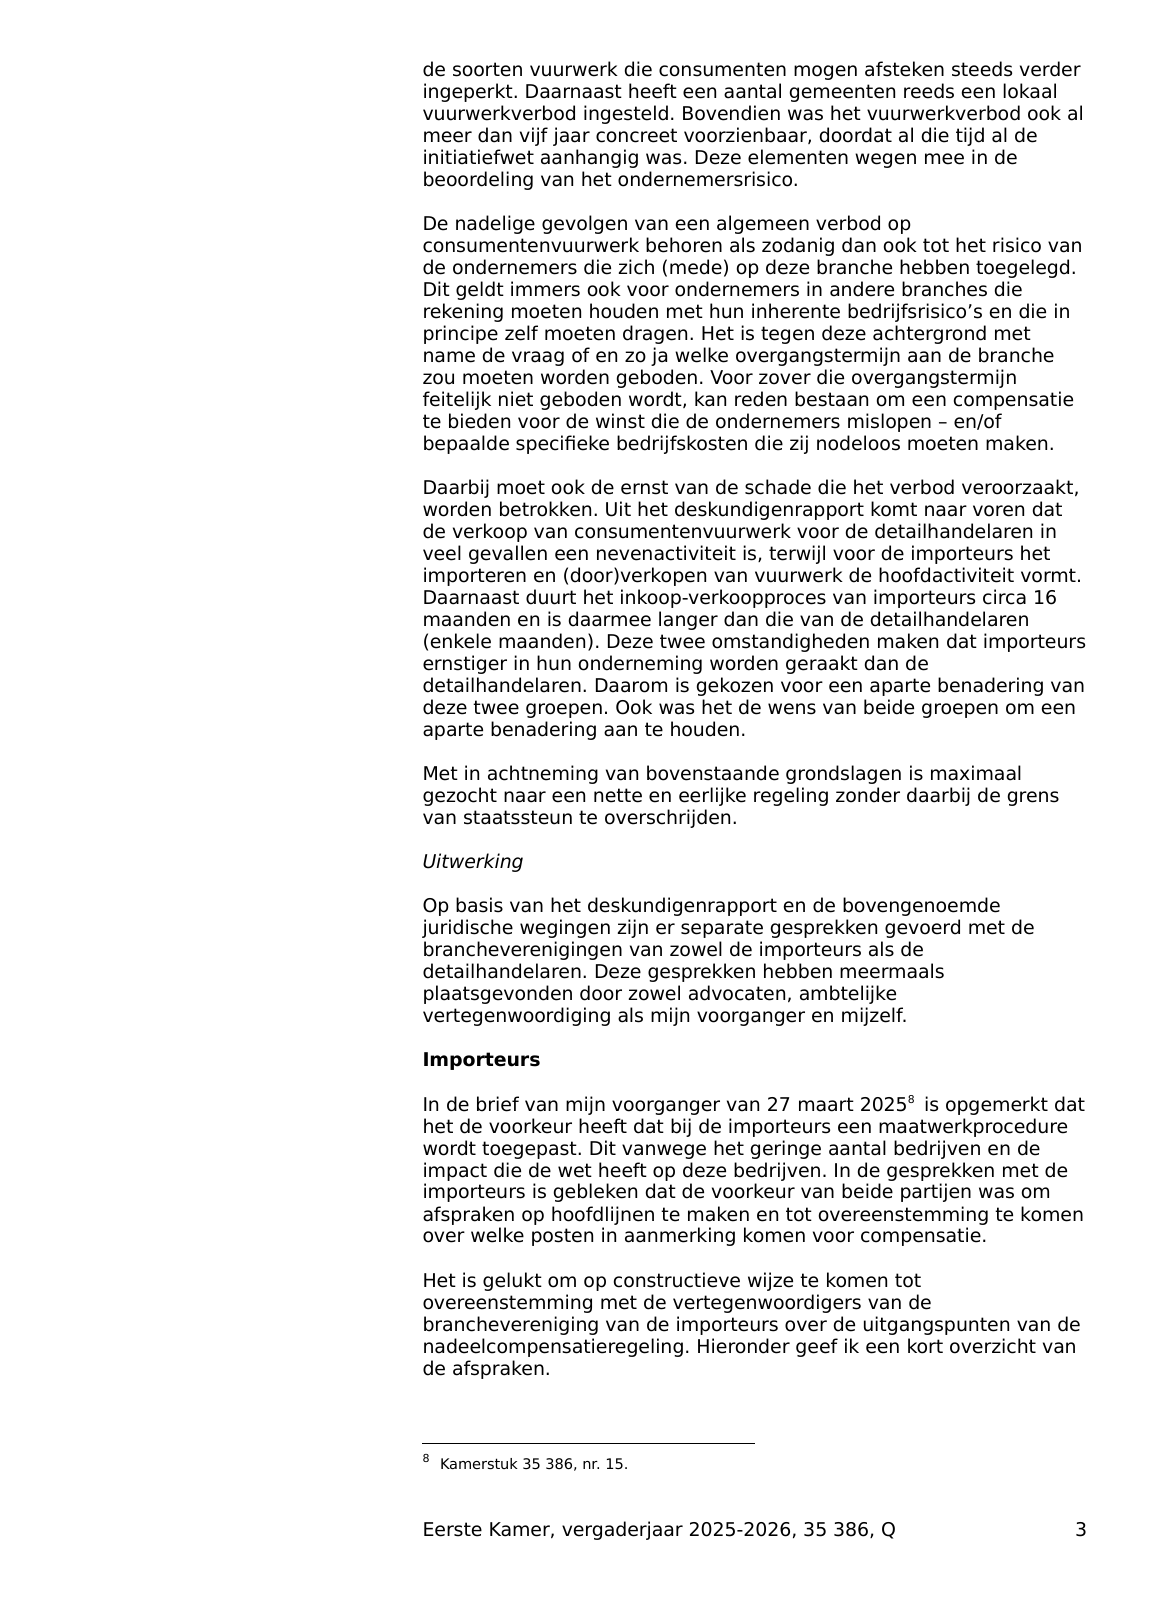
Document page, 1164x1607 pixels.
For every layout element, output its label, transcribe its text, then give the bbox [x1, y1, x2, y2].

text de soorten vuurwerk die consumenten mogen afsteken steeds verder ingeperkt. Daarnaast heeft een aantal gemeenten reeds een lokaal vuurwerkverbod ingesteld. Bovendien was het vuurwerkverbod ook al meer dan vijf jaar concreet voorzienbaar, doordat al die tijd al de initiatiefwet aanhangig was. Deze elementen wegen mee in de beoordeling van het ondernemersrisico. [422, 59, 1087, 191]
text De nadelige gevolgen van een algemeen verbod op consumentenvuurwerk behoren als zodanig dan ook tot het risico van de ondernemers die zich (mede) op deze branche hebben toegelegd. Dit geldt immers ook voor ondernemers in andere branches die rekening moeten houden met hun inherente bedrijfsrisico’s en die in principe zelf moeten dragen. Het is tegen deze achtergrond met name de vraag of en zo ja welke overgangstermijn aan de branche zou moeten worden geboden. Voor zover die overgangstermijn feitelijk niet geboden wordt, kan reden bestaan om een compensatie te bieden voor de winst die de ondernemers mislopen – en/of bepaalde specifieke bedrijfskosten die zij nodeloos moeten maken. [422, 213, 1087, 455]
text In de brief van mijn voorganger van 27 maart 2025 is opgemerkt dat het de voorkeur heeft dat bij de importeurs een maatwerkprocedure wordt toegepast. Dit vanwege het geringe aantal bedrijven en de impact die de wet heeft op deze bedrijven. In de gesprekken met de importeurs is gebleken dat de voorkeur van beide partijen was om afspraken op hoofdlijnen te maken en tot overeenstemming te komen over welke posten in aanmerking komen voor compensatie. [422, 1093, 1087, 1247]
subtitle Uitwerking [422, 851, 1087, 873]
text Op basis van het deskundigenrapport en de bovengenoemde juridische wegingen zijn er separate gesprekken gevoerd met de brancheverenigingen van zowel de importeurs als de detailhandelaren. Deze gesprekken hebben meermaals plaatsgevonden door zowel advocaten, ambtelijke vertegenwoordiging als mijn voorganger en mijzelf. [422, 895, 1087, 1027]
text Daarbij moet ook de ernst van de schade die het verbod veroorzaakt, worden betrokken. Uit het deskundigenrapport komt naar voren dat de verkoop van consumentenvuurwerk voor de detailhandelaren in veel gevallen een nevenactiviteit is, terwijl voor de importeurs het importeren en (door)verkopen van vuurwerk de hoofdactiviteit vormt. Daarnaast duurt het inkoop-verkoopproces van importeurs circa 16 maanden en is daarmee langer dan die van de detailhandelaren (enkele maanden). Deze twee omstandigheden maken dat importeurs ernstiger in hun onderneming worden geraakt dan de detailhandelaren. Daarom is gekozen voor een aparte benadering van deze twee groepen. Ook was het de wens van beide groepen om een aparte benadering aan te houden. [422, 477, 1087, 741]
text Kamerstuk 35 386, nr. 15. [422, 1452, 1087, 1474]
text Met in achtneming van bovenstaande grondslagen is maximaal gezocht naar een nette en eerlijke regeling zonder daarbij de grens van staatssteun te overschrijden. [422, 763, 1087, 829]
subtitle Importeurs [422, 1049, 1087, 1071]
text Het is gelukt om op constructieve wijze te komen tot overeenstemming met de vertegenwoordigers van de branchevereniging van de importeurs over de uitgangspunten van de nadeelcompensatieregeling. Hieronder geef ik een kort overzicht van de afspraken. [422, 1269, 1087, 1379]
